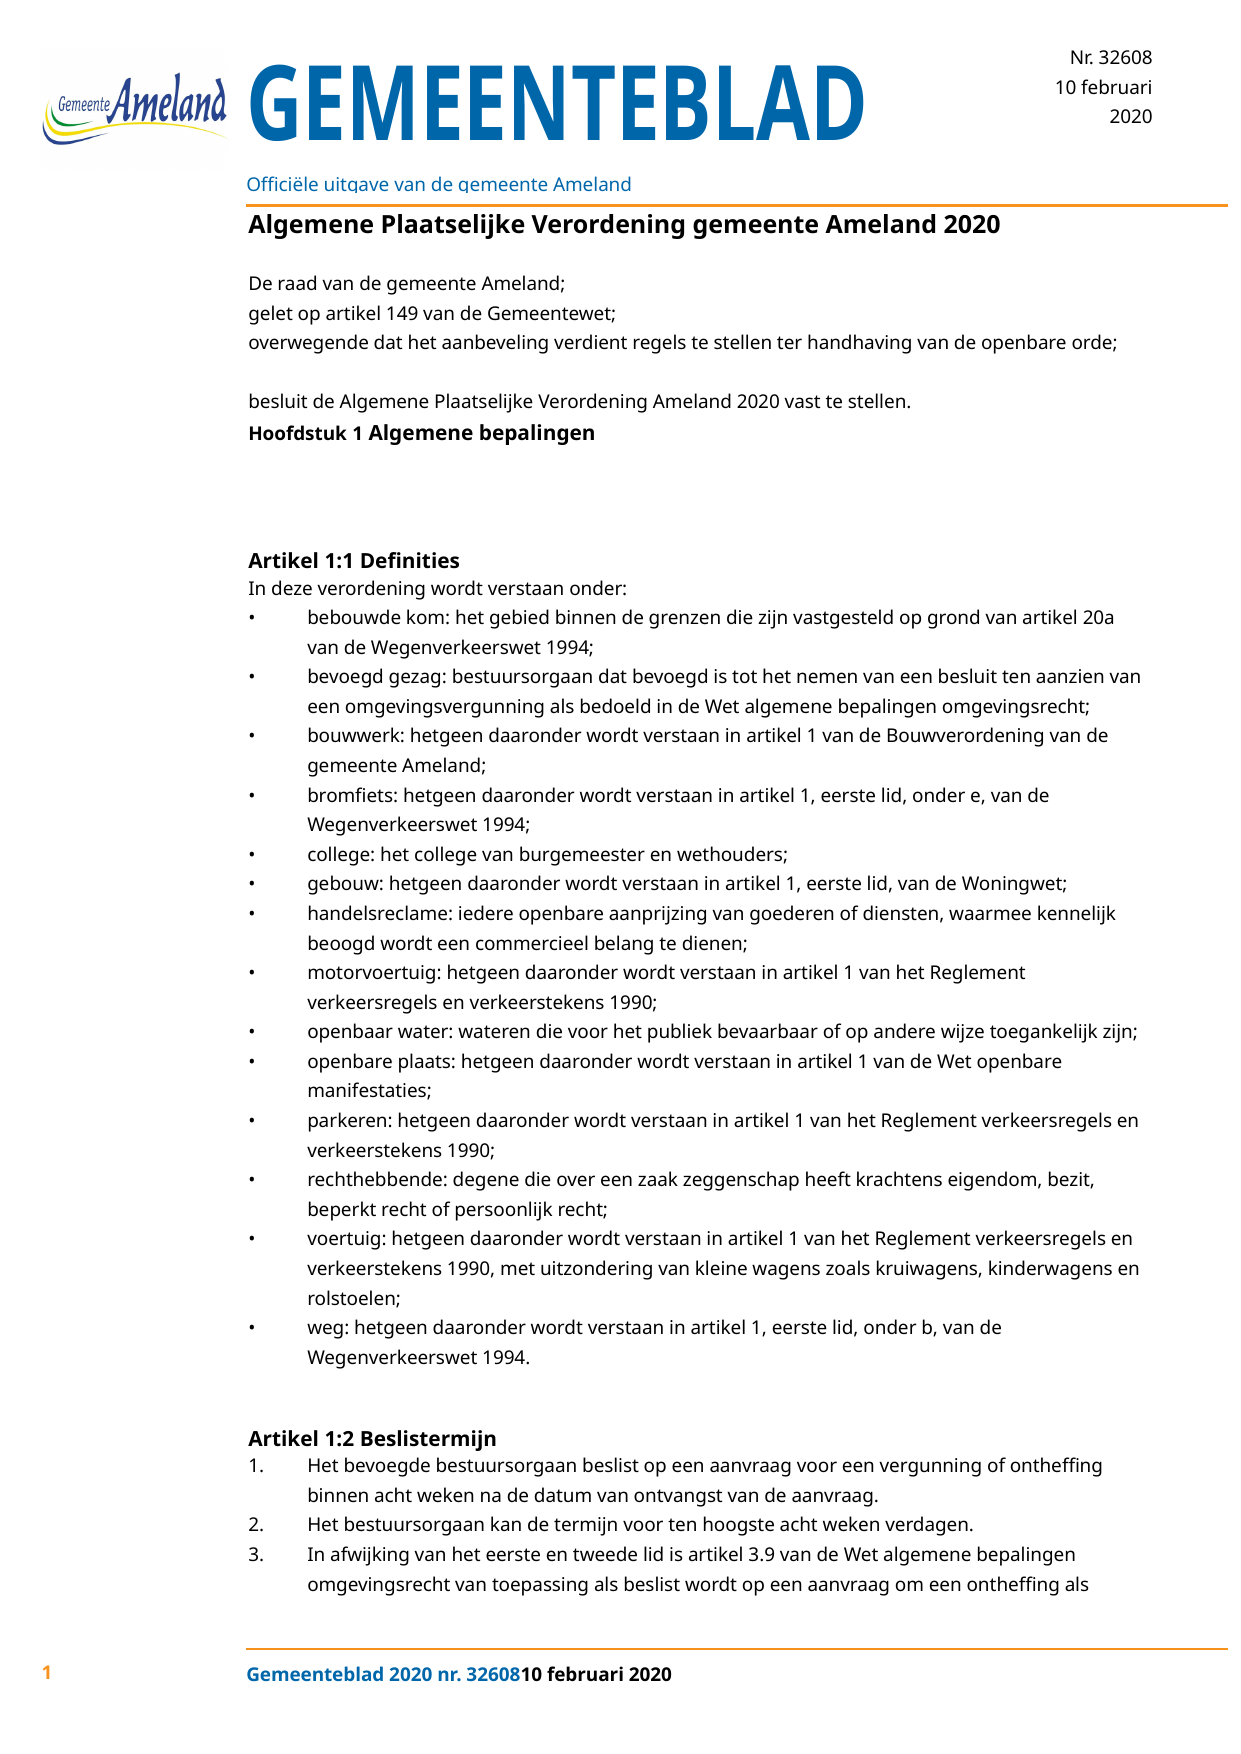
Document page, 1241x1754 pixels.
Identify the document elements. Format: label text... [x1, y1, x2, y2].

list rechthebbende: degene die over een zaak zeggenschap heeft krachtens eigendom, bezit, beperkt recht of persoonlijk recht; [248, 1166, 1152, 1222]
text De raad van de gemeente Ameland; [248, 270, 1152, 296]
list bromfiets: hetgeen daaronder wordt verstaan in artikel 1, eerste lid, onder e, van de Wegenverkeerswet 1994; [248, 782, 1152, 837]
list weg: hetgeen daaronder wordt verstaan in artikel 1, eerste lid, onder b, van de Wegenverkeerswet 1994. [248, 1314, 1152, 1370]
list bouwwerk: hetgeen daaronder wordt verstaan in artikel 1 van de Bouwverordening van de gemeente Ameland; [248, 723, 1152, 778]
text Artikel 1:1 Definities [248, 546, 1152, 575]
list Het bestuursorgaan kan de termijn voor ten hoogste acht weken verdagen. [248, 1512, 1152, 1537]
text Artikel 1:2 Beslistermijn [248, 1424, 1152, 1452]
list handelsreclame: iedere openbare aanprijzing van goederen of diensten, waarmee kennelijk beoogd wordt een commercieel belang te dienen; [248, 900, 1152, 956]
text Algemene Plaatselijke Verordening gemeente Ameland 2020 [248, 207, 1152, 241]
list voertuig: hetgeen daaronder wordt verstaan in artikel 1 van het Reglement verkeersregels en verkeerstekens 1990, met uitzondering van kleine wagens zoals kruiwagens, kinderwagens en rolstoelen; [248, 1226, 1152, 1311]
list college: het college van burgemeester en wethouders; [248, 841, 1152, 867]
list gebouw: hetgeen daaronder wordt verstaan in artikel 1, eerste lid, van de Woningwet; [248, 871, 1152, 896]
text In deze verordening wordt verstaan onder: [248, 575, 1152, 601]
list openbare plaats: hetgeen daaronder wordt verstaan in artikel 1 van de Wet openbare manifestaties; [248, 1048, 1152, 1103]
list motorvoertuig: hetgeen daaronder wordt verstaan in artikel 1 van het Reglement verkeersregels en verkeerstekens 1990; [248, 959, 1152, 1015]
list Het bevoegde bestuursorgaan beslist op een aanvraag voor een vergunning of ontheffing binnen acht weken na de datum van ontvangst van de aanvraag. [248, 1452, 1152, 1508]
list bebouwde kom: het gebied binnen de grenzen die zijn vastgesteld op grond van artikel 20a van de Wegenverkeerswet 1994; [248, 604, 1152, 660]
list parkeren: hetgeen daaronder wordt verstaan in artikel 1 van het Reglement verkeersregels en verkeerstekens 1990; [248, 1107, 1152, 1163]
list openbaar water: wateren die voor het publiek bevaarbaar of op andere wijze toegankelijk zijn; [248, 1018, 1152, 1044]
text gelet op artikel 149 van de Gemeentewet; [248, 300, 1152, 326]
text overwegende dat het aanbeveling verdient regels te stellen ter handhaving van de openbare orde; [248, 329, 1152, 355]
list bevoegd gezag: bestuursorgaan dat bevoegd is tot het nemen van een besluit ten aanzien van een omgevingsvergunning als bedoeld in de Wet algemene bepalingen omgevingsrecht; [248, 663, 1152, 719]
picture [41, 47, 231, 172]
text Hoofdstuk 1 Algemene bepalingen [248, 418, 1152, 447]
text besluit de Algemene Plaatselijke Verordening Ameland 2020 vast te stellen. [248, 389, 1152, 414]
list In afwijking van het eerste en tweede lid is artikel 3.9 van de Wet algemene bepalingen omgevingsrecht van toepassing als beslist wordt op een aanvraag om een ontheffing als [248, 1541, 1152, 1596]
